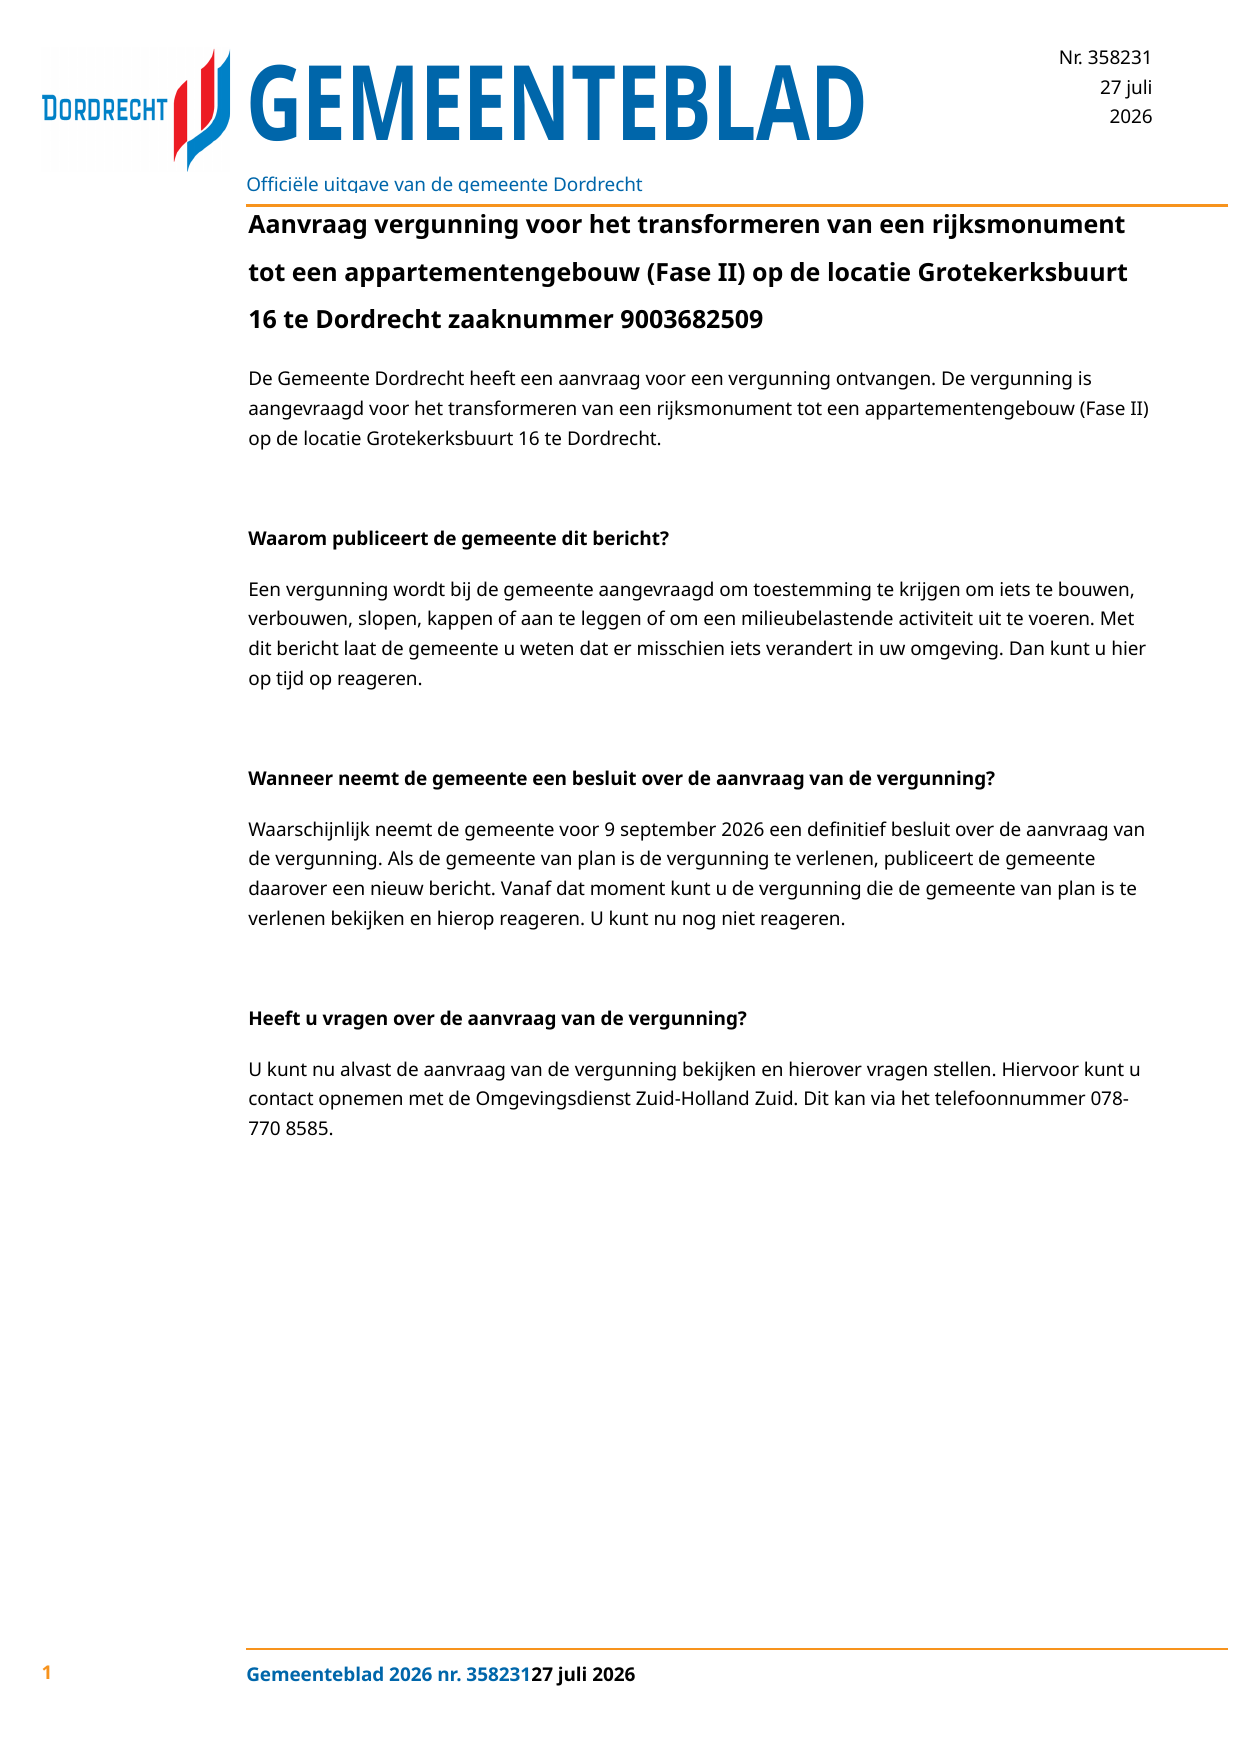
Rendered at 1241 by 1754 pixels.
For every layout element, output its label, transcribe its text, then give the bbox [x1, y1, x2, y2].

text Heeft u vragen over de aanvraag van de vergunning? [248, 1006, 1152, 1031]
text Een vergunning wordt bij de gemeente aangevraagd om toestemming te krijgen om iets te bouwen, verbouwen, slopen, kappen of aan te leggen of om een milieubelastende activiteit uit te voeren. Met dit bericht laat de gemeente u weten dat er misschien iets verandert in uw omgeving. Dan kunt u hier op tijd op reageren. [248, 576, 1152, 690]
text De Gemeente Dordrecht heeft een aanvraag voor een vergunning ontvangen. De vergunning is aangevraagd voor het transformeren van een rijksmonument tot een appartementengebouw (Fase II) op de locatie Grotekerksbuurt 16 te Dordrecht. [248, 366, 1152, 450]
text Waarom publiceert de gemeente dit bericht? [248, 526, 1152, 551]
text Wanneer neemt de gemeente een besluit over de aanvraag van de vergunning? [248, 766, 1152, 791]
text Waarschijnlijk neemt de gemeente voor 9 september 2026 een definitief besluit over de aanvraag van de vergunning. Als de gemeente van plan is de vergunning te verlenen, publiceert de gemeente daarover een nieuw bericht. Vanaf dat moment kunt u de vergunning die de gemeente van plan is te verlenen bekijken en hierop reageren. U kunt nu nog niet reageren. [248, 816, 1152, 930]
picture [41, 47, 231, 172]
text U kunt nu alvast de aanvraag van de vergunning bekijken en hierover vragen stellen. Hiervoor kunt u contact opnemen met de Omgevingsdienst Zuid-Holland Zuid. Dit kan via het telefoonnummer 078-770 8585. [248, 1056, 1152, 1141]
text Aanvraag vergunning voor het transformeren van een rijksmonument tot een appartementengebouw (Fase II) op de locatie Grotekerksbuurt 16 te Dordrecht zaaknummer 9003682509 [248, 207, 1152, 336]
